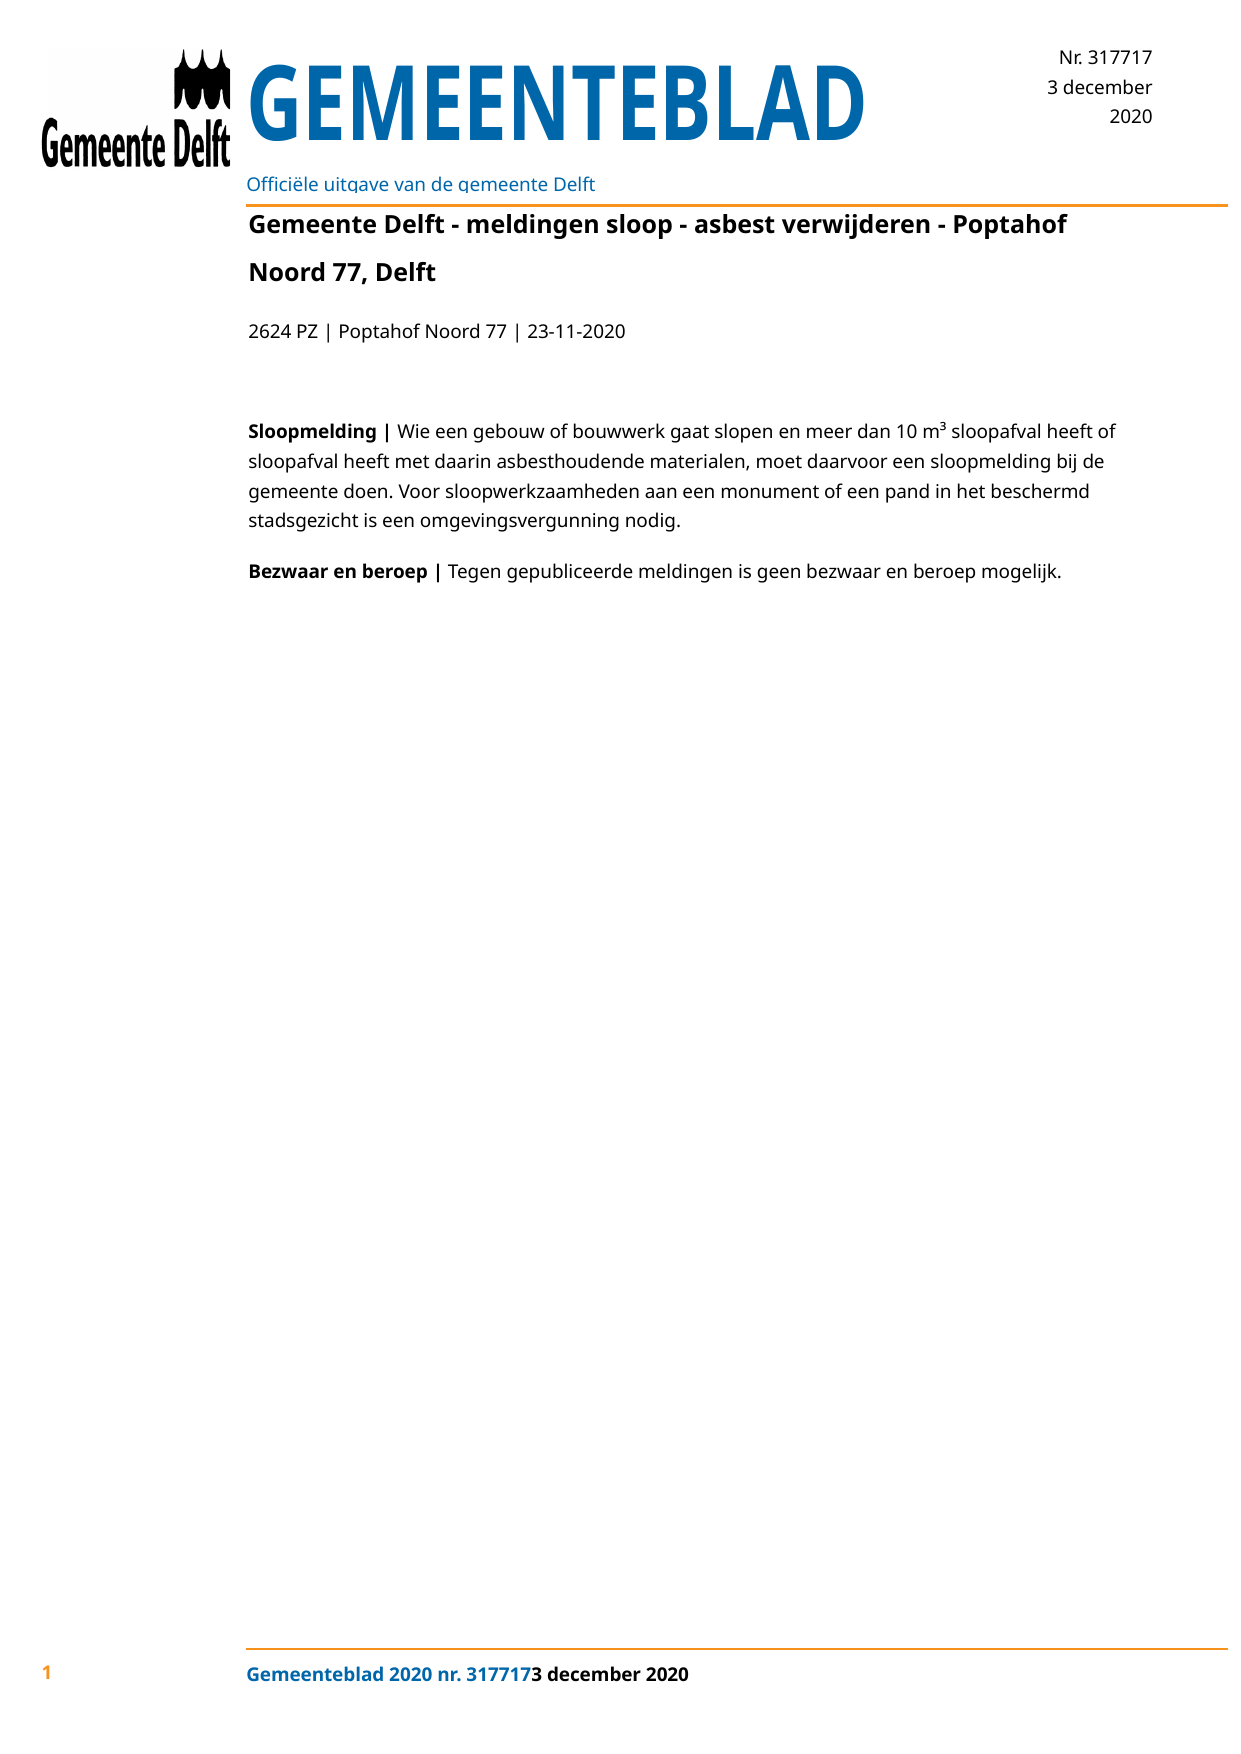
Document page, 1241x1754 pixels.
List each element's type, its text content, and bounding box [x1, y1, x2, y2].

text 2624 PZ | Poptahof Noord 77 | 23-11-2020 [248, 318, 1152, 344]
picture [41, 47, 231, 172]
text Sloopmelding | Wie een gebouw of bouwwerk gaat slopen en meer dan 10 m³ sloopafval heeft of sloopafval heeft met daarin asbesthoudende materialen, moet daarvoor een sloopmelding bij de gemeente doen. Voor sloopwerkzaamheden aan een monument of een pand in het beschermd stadsgezicht is een omgevingsvergunning nodig. [248, 419, 1152, 533]
text Gemeente Delft - meldingen sloop - asbest verwijderen - Poptahof Noord 77, Delft [248, 207, 1152, 288]
text Bezwaar en beroep | Tegen gepubliceerde meldingen is geen bezwaar en beroep mogelijk. [248, 558, 1152, 584]
